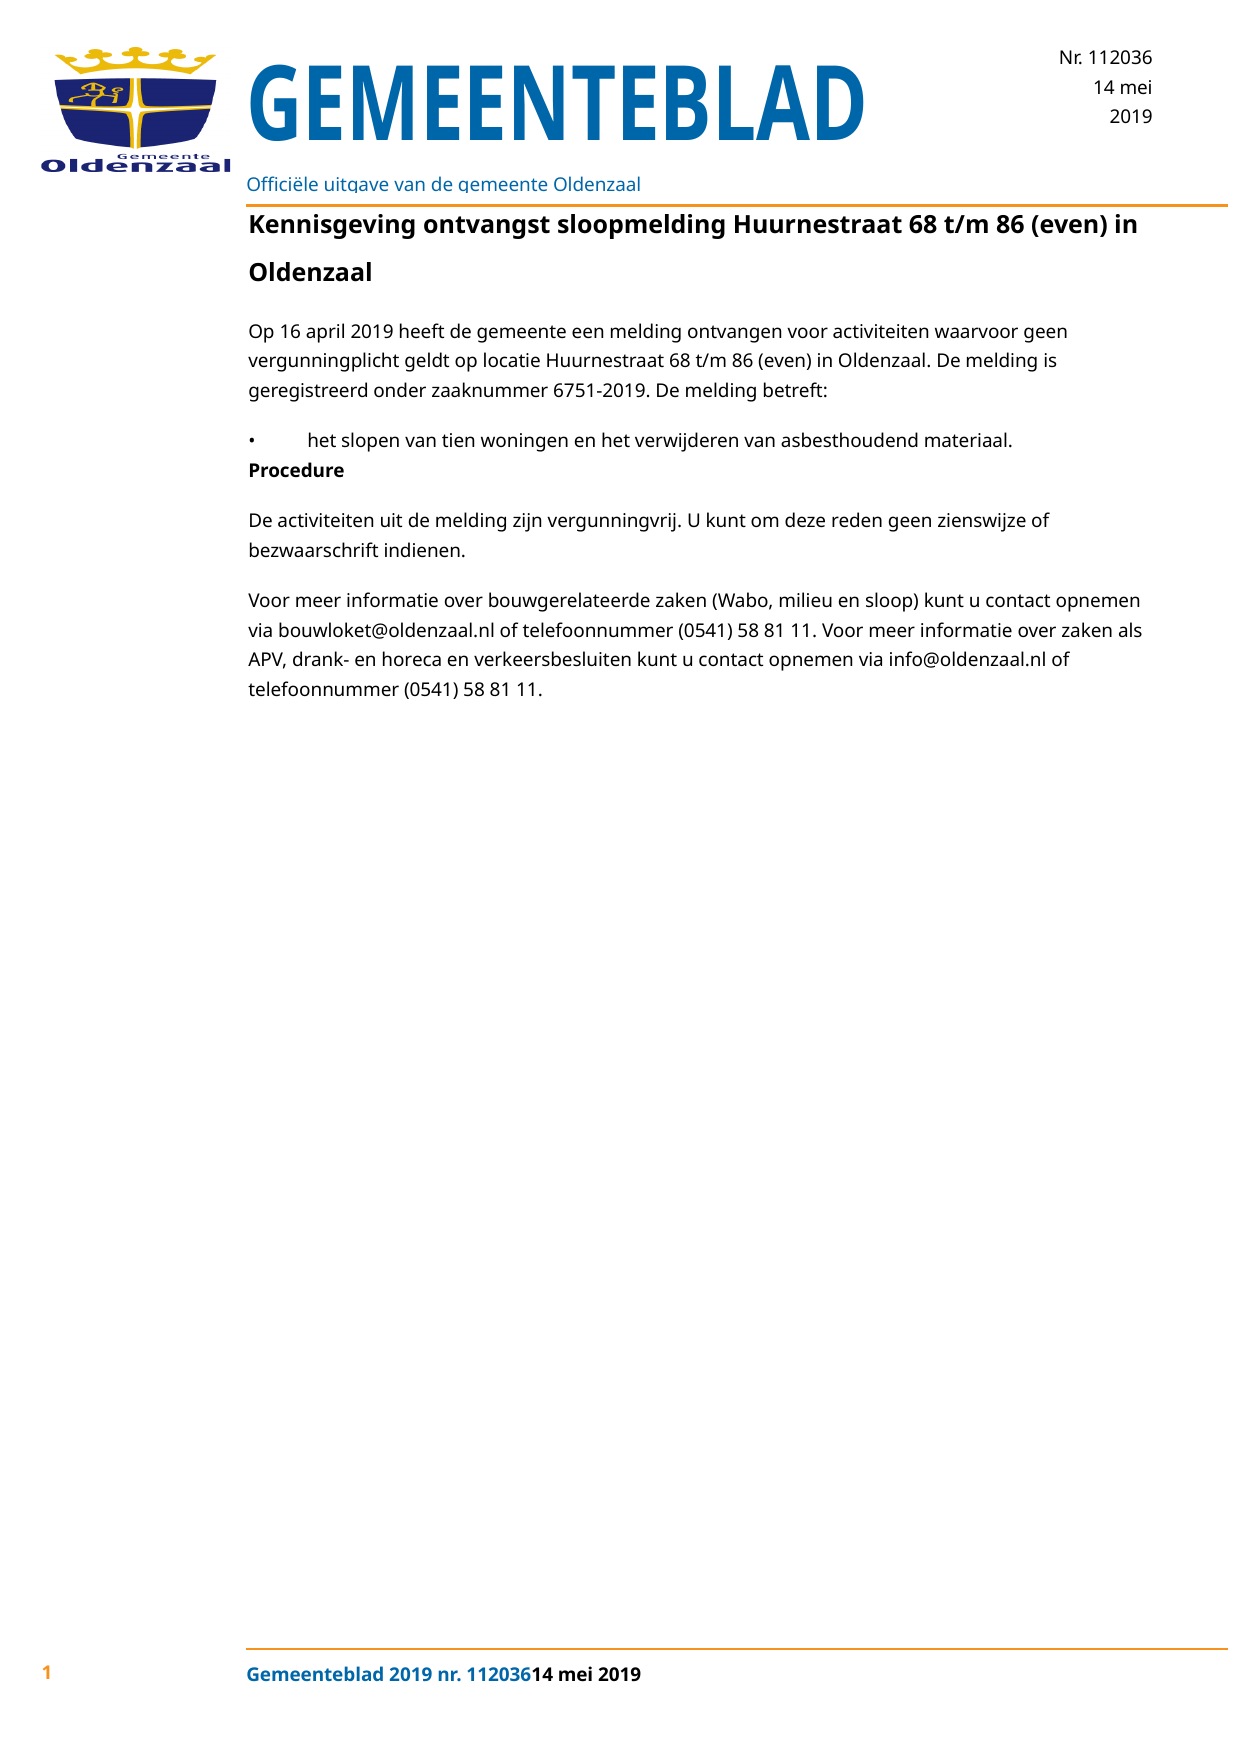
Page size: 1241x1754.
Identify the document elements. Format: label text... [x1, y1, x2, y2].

picture [41, 47, 231, 172]
list het slopen van tien woningen en het verwijderen van asbesthoudend materiaal. [248, 427, 1152, 453]
text Kennisgeving ontvangst sloopmelding Huurnestraat 68 t/m 86 (even) in Oldenzaal [248, 207, 1152, 288]
text Voor meer informatie over bouwgerelateerde zaken (Wabo, milieu en sloop) kunt u contact opnemen via bouwloket@oldenzaal.nl of telefoonnummer (0541) 58 81 11. Voor meer informatie over zaken als APV, drank- en horeca en verkeersbesluiten kunt u contact opnemen via info@oldenzaal.nl of telefoonnummer (0541) 58 81 11. [248, 587, 1152, 702]
text Op 16 april 2019 heeft de gemeente een melding ontvangen voor activiteiten waarvoor geen vergunningplicht geldt op locatie Huurnestraat 68 t/m 86 (even) in Oldenzaal. De melding is geregistreerd onder zaaknummer 6751-2019. De melding betreft: [248, 318, 1152, 403]
text Procedure [248, 457, 1152, 483]
text De activiteiten uit de melding zijn vergunningvrij. U kunt om deze reden geen zienswijze of bezwaarschrift indienen. [248, 507, 1152, 563]
